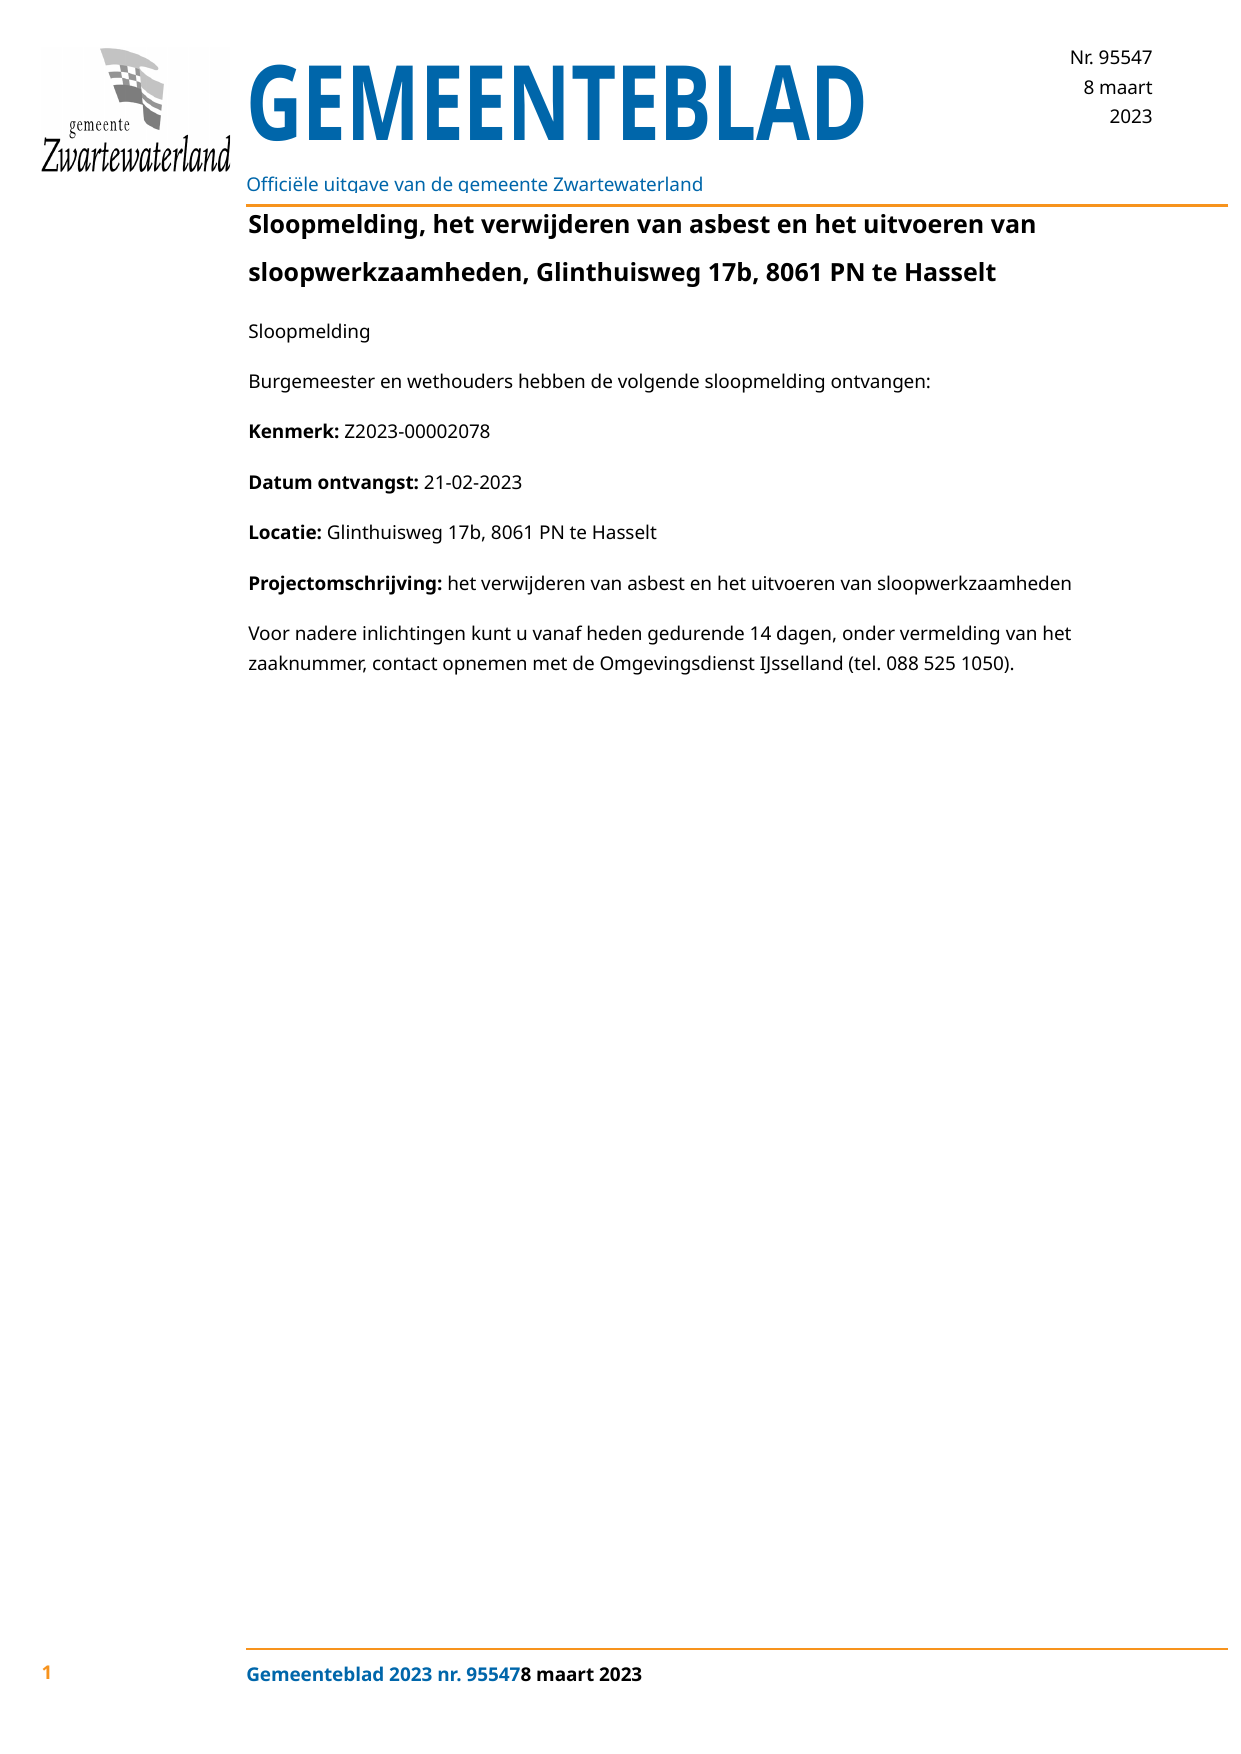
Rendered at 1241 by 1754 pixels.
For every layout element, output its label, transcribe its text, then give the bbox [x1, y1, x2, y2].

text Kenmerk: Z2023-00002078 [248, 419, 1152, 444]
text Voor nadere inlichtingen kunt u vanaf heden gedurende 14 dagen, onder vermelding van het zaaknummer, contact opnemen met de Omgevingsdienst IJsselland (tel. 088 525 1050). [248, 620, 1152, 676]
text Locatie: Glinthuisweg 17b, 8061 PN te Hasselt [248, 519, 1152, 545]
text Sloopmelding, het verwijderen van asbest en het uitvoeren van sloopwerkzaamheden, Glinthuisweg 17b, 8061 PN te Hasselt [248, 207, 1152, 288]
text Projectomschrijving: het verwijderen van asbest en het uitvoeren van sloopwerkzaamheden [248, 570, 1152, 596]
text Datum ontvangst: 21-02-2023 [248, 469, 1152, 495]
text Burgemeester en wethouders hebben de volgende sloopmelding ontvangen: [248, 368, 1152, 394]
picture [41, 47, 231, 172]
text Sloopmelding [248, 318, 1152, 344]
